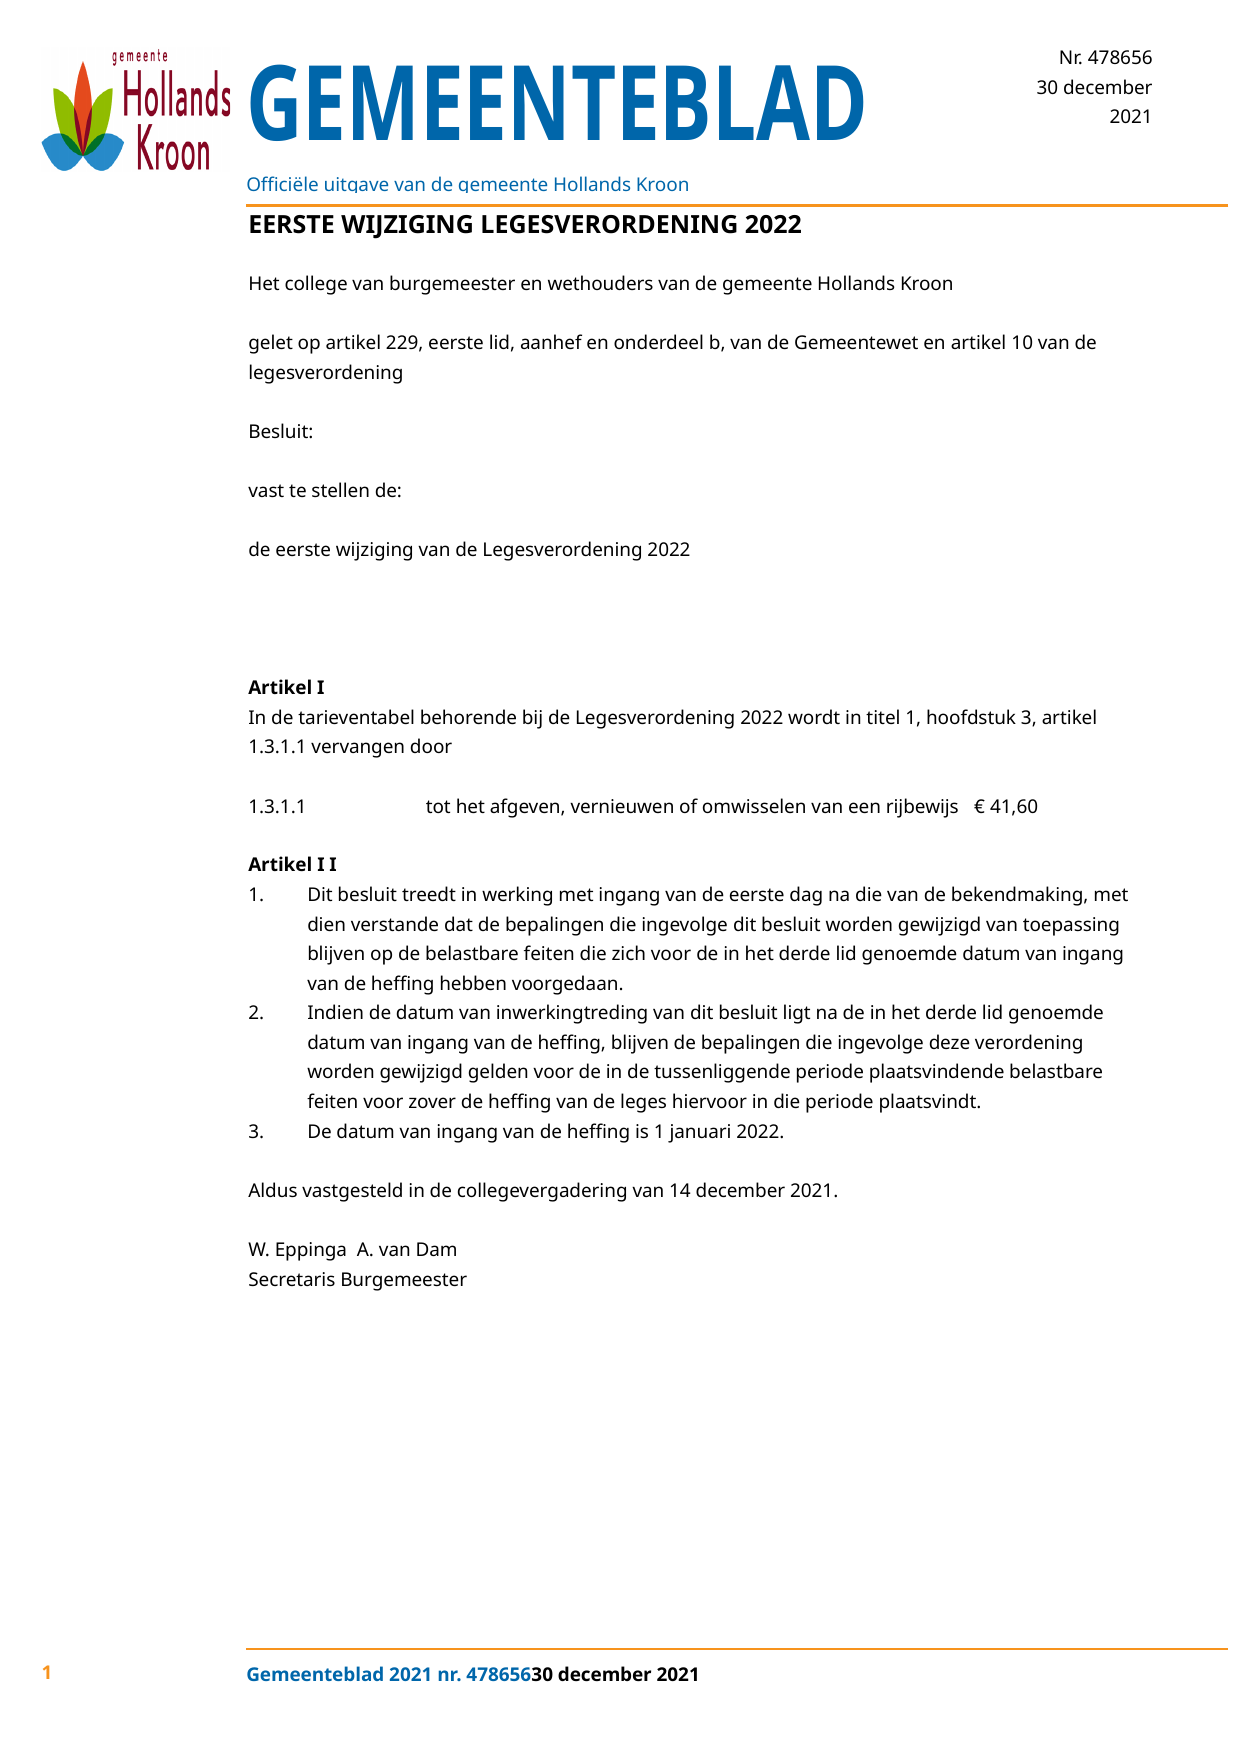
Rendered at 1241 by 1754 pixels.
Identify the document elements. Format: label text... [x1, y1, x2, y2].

table_header € 41,60 [974, 793, 1152, 819]
text In de tarieventabel behorende bij de Legesverordening 2022 wordt in titel 1, hoofdstuk 3, artikel 1.3.1.1 vervangen door [248, 704, 1152, 759]
text vast te stellen de: [248, 477, 1152, 503]
text gelet op artikel 229, eerste lid, aanhef en onderdeel b, van de Gemeentewet en artikel 10 van de legesverordening [248, 329, 1152, 385]
text W. Eppinga A. van Dam [248, 1236, 1152, 1262]
list Dit besluit treedt in werking met ingang van de eerste dag na die van de bekendmaking, met dien verstande dat de bepalingen die ingevolge dit besluit worden gewijzigd van toepassing blijven op de belastbare feiten die zich voor de in het derde lid genoemde datum van ingang van de heffing hebben voorgedaan. [248, 881, 1152, 996]
text Aldus vastgesteld in de collegevergadering van 14 december 2021. [248, 1177, 1152, 1203]
table_header 1.3.1.1 [248, 793, 426, 819]
text de eerste wijziging van de Legesverordening 2022 [248, 537, 1152, 562]
text Secretaris Burgemeester [248, 1266, 1152, 1291]
text Besluit: [248, 418, 1152, 444]
list De datum van ingang van de heffing is 1 januari 2022. [248, 1118, 1152, 1143]
text Artikel I [248, 674, 1152, 700]
text Het college van burgemeester en wethouders van de gemeente Hollands Kroon [248, 270, 1152, 296]
list Indien de datum van inwerkingtreding van dit besluit ligt na de in het derde lid genoemde datum van ingang van de heffing, blijven de bepalingen die ingevolge deze verordening worden gewijzigd gelden voor de in de tussenliggende periode plaatsvindende belastbare feiten voor zover de heffing van de leges hiervoor in die periode plaatsvindt. [248, 999, 1152, 1114]
text EERSTE WIJZIGING LEGESVERORDENING 2022 [248, 207, 1152, 241]
picture [41, 47, 231, 172]
text Artikel I I [248, 852, 1152, 877]
table_header tot het afgeven, vernieuwen of omwisselen van een rijbewijs [426, 793, 974, 819]
